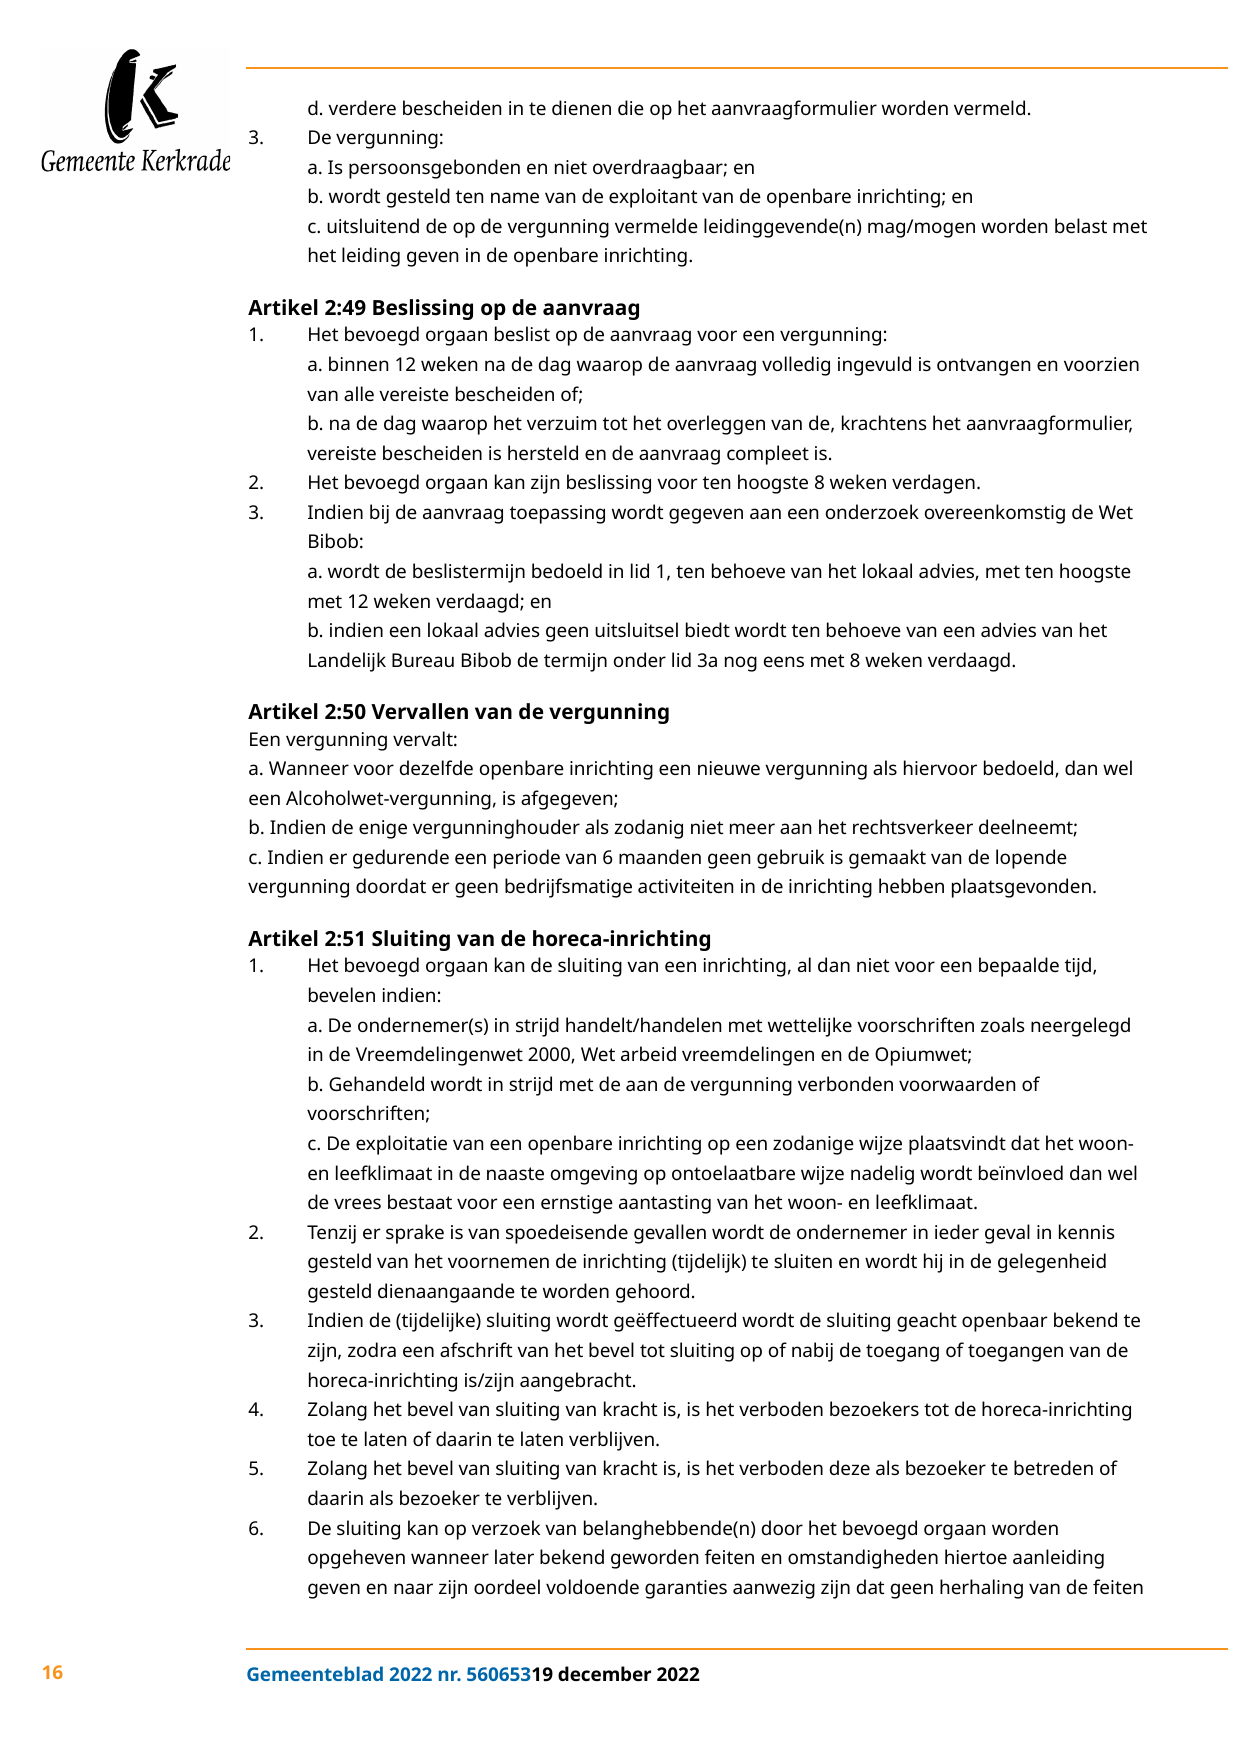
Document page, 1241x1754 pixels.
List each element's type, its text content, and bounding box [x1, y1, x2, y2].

list a. De ondernemer(s) in strijd handelt/handelen met wettelijke voorschriften zoals neergelegd in de Vreemdelingenwet 2000, Wet arbeid vreemdelingen en de Opiumwet; [248, 1012, 1152, 1067]
list Indien bij de aanvraag toepassing wordt gegeven aan een onderzoek overeenkomstig de Wet Bibob: [248, 499, 1152, 554]
list c. uitsluitend de op de vergunning vermelde leidinggevende(n) mag/mogen worden belast met het leiding geven in de openbare inrichting. [248, 213, 1152, 268]
text Een vergunning vervalt: [248, 726, 1152, 752]
list Zolang het bevel van sluiting van kracht is, is het verboden bezoekers tot de horeca-inrichting toe te laten of daarin te laten verblijven. [248, 1396, 1152, 1452]
text a. Wanneer voor dezelfde openbare inrichting een nieuwe vergunning als hiervoor bedoeld, dan wel een Alcoholwet-vergunning, is afgegeven; [248, 755, 1152, 811]
list b. indien een lokaal advies geen uitsluitsel biedt wordt ten behoeve van een advies van het Landelijk Bureau Bibob de termijn onder lid 3a nog eens met 8 weken verdaagd. [248, 617, 1152, 673]
list a. wordt de beslistermijn bedoeld in lid 1, ten behoeve van het lokaal advies, met ten hoogste met 12 weken verdaagd; en [248, 558, 1152, 613]
list Het bevoegd orgaan beslist op de aanvraag voor een vergunning: [248, 322, 1152, 347]
list Indien de (tijdelijke) sluiting wordt geëffectueerd wordt de sluiting geacht openbaar bekend te zijn, zodra een afschrift van het bevel tot sluiting op of nabij de toegang of toegangen van de horeca-inrichting is/zijn aangebracht. [248, 1308, 1152, 1392]
list b. wordt gesteld ten name van de exploitant van de openbare inrichting; en [248, 183, 1152, 209]
list c. De exploitatie van een openbare inrichting op een zodanige wijze plaatsvindt dat het woon- en leefklimaat in de naaste omgeving op ontoelaatbare wijze nadelig wordt beïnvloed dan wel de vrees bestaat voor een ernstige aantasting van het woon- en leefklimaat. [248, 1130, 1152, 1215]
list De vergunning: [248, 124, 1152, 150]
text Artikel 2:51 Sluiting van de horeca-inrichting [248, 924, 1152, 953]
list De sluiting kan op verzoek van belanghebbende(n) door het bevoegd orgaan worden opgeheven wanneer later bekend geworden feiten en omstandigheden hiertoe aanleiding geven en naar zijn oordeel voldoende garanties aanwezig zijn dat geen herhaling van de feiten [248, 1515, 1152, 1599]
list a. binnen 12 weken na de dag waarop de aanvraag volledig ingevuld is ontvangen en voorzien van alle vereiste bescheiden of; [248, 351, 1152, 406]
list a. Is persoonsgebonden en niet overdraagbaar; en [248, 154, 1152, 180]
text Artikel 2:49 Beslissing op de aanvraag [248, 293, 1152, 322]
list b. na de dag waarop het verzuim tot het overleggen van de, krachtens het aanvraagformulier, vereiste bescheiden is hersteld en de aanvraag compleet is. [248, 410, 1152, 466]
list d. verdere bescheiden in te dienen die op het aanvraagformulier worden vermeld. [248, 95, 1152, 121]
text Artikel 2:50 Vervallen van de vergunning [248, 697, 1152, 726]
list Tenzij er sprake is van spoedeisende gevallen wordt de ondernemer in ieder geval in kennis gesteld van het voornemen de inrichting (tijdelijk) te sluiten en wordt hij in de gelegenheid gesteld dienaangaande te worden gehoord. [248, 1219, 1152, 1304]
list Het bevoegd orgaan kan zijn beslissing voor ten hoogste 8 weken verdagen. [248, 469, 1152, 495]
list b. Gehandeld wordt in strijd met de aan de vergunning verbonden voorwaarden of voorschriften; [248, 1071, 1152, 1126]
text b. Indien de enige vergunninghouder als zodanig niet meer aan het rechtsverkeer deelneemt; [248, 814, 1152, 840]
picture [41, 47, 231, 172]
list Zolang het bevel van sluiting van kracht is, is het verboden deze als bezoeker te betreden of daarin als bezoeker te verblijven. [248, 1456, 1152, 1511]
list Het bevoegd orgaan kan de sluiting van een inrichting, al dan niet voor een bepaalde tijd, bevelen indien: [248, 953, 1152, 1008]
text c. Indien er gedurende een periode van 6 maanden geen gebruik is gemaakt van de lopende vergunning doordat er geen bedrijfsmatige activiteiten in de inrichting hebben plaatsgevonden. [248, 844, 1152, 899]
